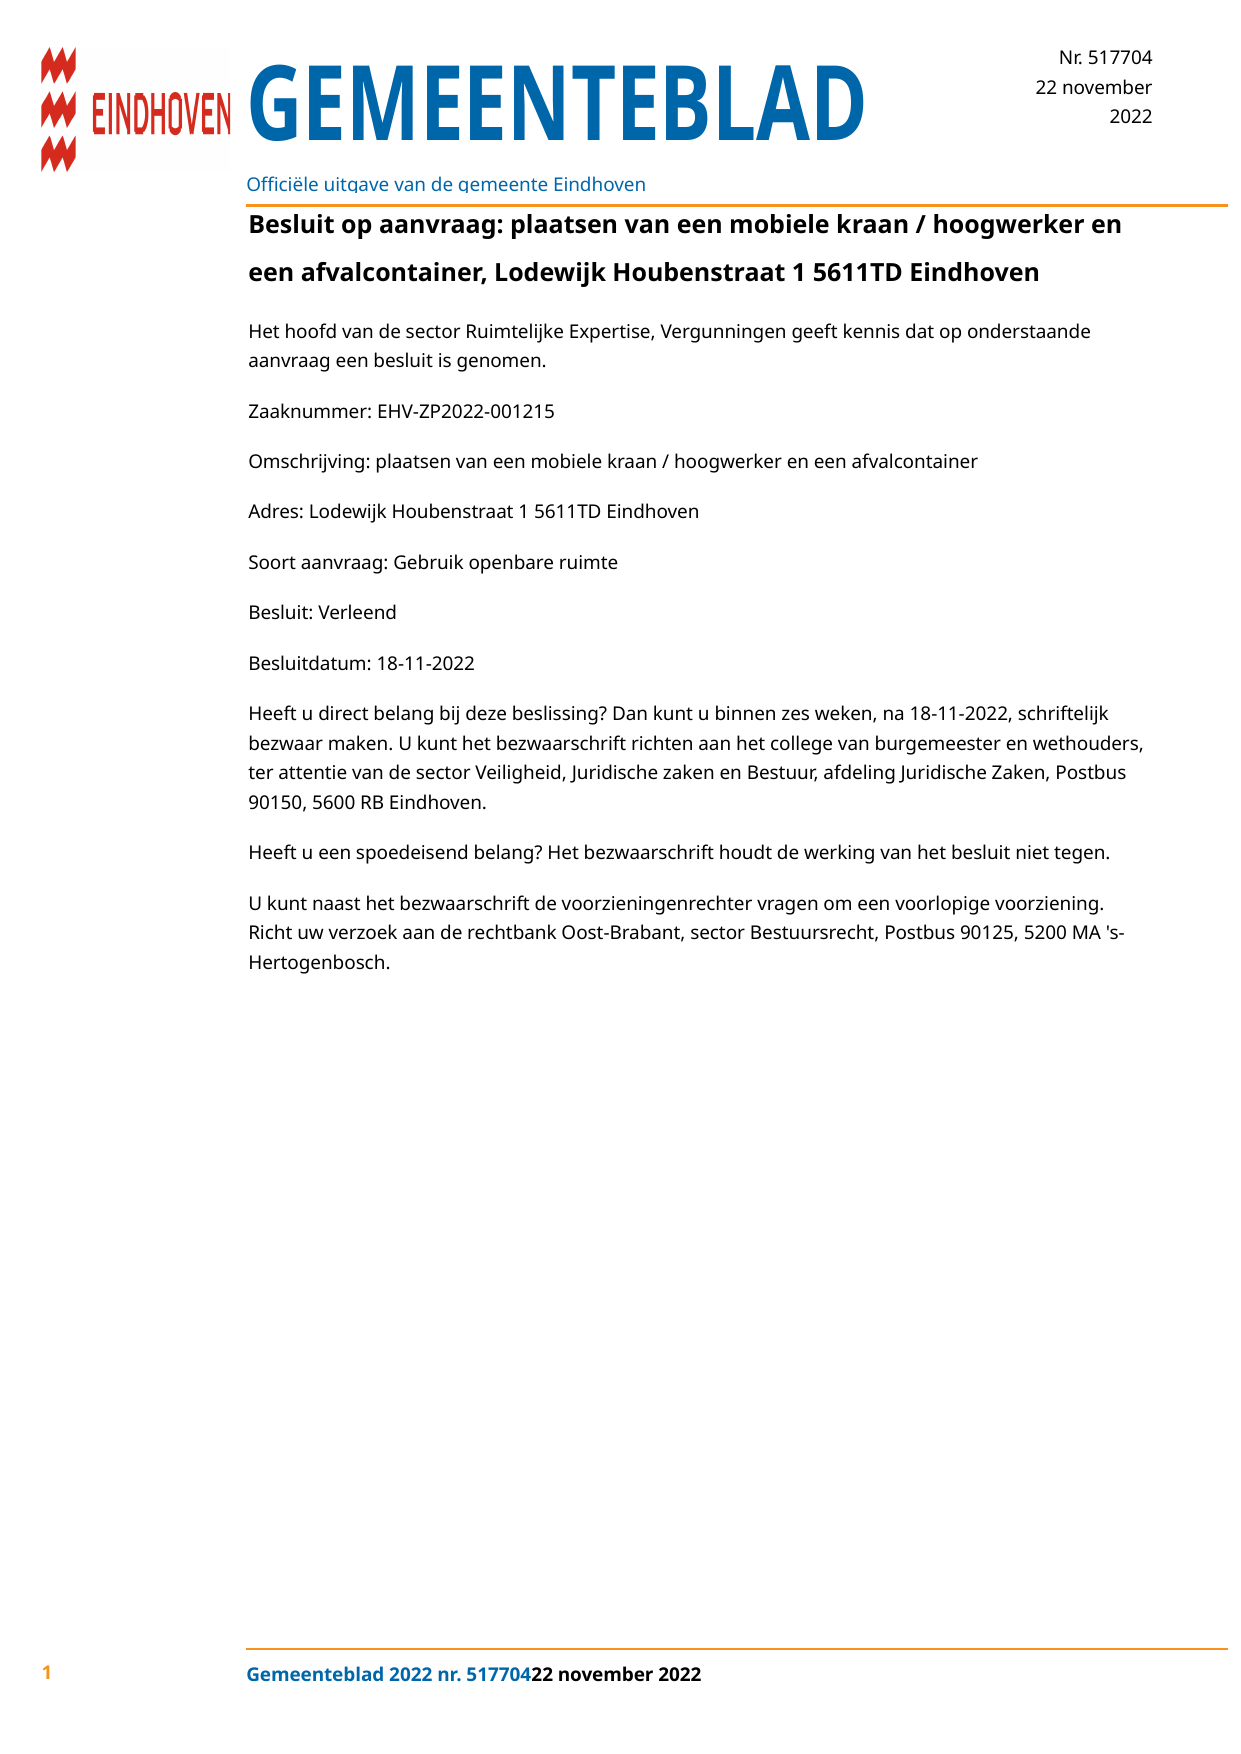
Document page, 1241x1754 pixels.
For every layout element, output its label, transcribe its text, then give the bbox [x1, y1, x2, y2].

text Adres: Lodewijk Houbenstraat 1 5611TD Eindhoven [248, 499, 1152, 524]
text Besluit: Verleend [248, 599, 1152, 625]
text Heeft u direct belang bij deze beslissing? Dan kunt u binnen zes weken, na 18-11-2022, schriftelijk bezwaar maken. U kunt het bezwaarschrift richten aan het college van burgemeester en wethouders, ter attentie van de sector Veiligheid, Juridische zaken en Bestuur, afdeling Juridische Zaken, Postbus 90150, 5600 RB Eindhoven. [248, 700, 1152, 815]
picture [41, 47, 231, 172]
text Besluitdatum: 18-11-2022 [248, 650, 1152, 676]
text Heeft u een spoedeisend belang? Het bezwaarschrift houdt de werking van het besluit niet tegen. [248, 839, 1152, 865]
text U kunt naast het bezwaarschrift de voorzieningenrechter vragen om een voorlopige voorziening. Richt uw verzoek aan de rechtbank Oost-Brabant, sector Bestuursrecht, Postbus 90125, 5200 MA 's-Hertogenbosch. [248, 890, 1152, 975]
text Omschrijving: plaatsen van een mobiele kraan / hoogwerker en een afvalcontainer [248, 448, 1152, 474]
text Soort aanvraag: Gebruik openbare ruimte [248, 549, 1152, 575]
text Zaaknummer: EHV-ZP2022-001215 [248, 398, 1152, 424]
text Het hoofd van de sector Ruimtelijke Expertise, Vergunningen geeft kennis dat op onderstaande aanvraag een besluit is genomen. [248, 318, 1152, 373]
text Besluit op aanvraag: plaatsen van een mobiele kraan / hoogwerker en een afvalcontainer, Lodewijk Houbenstraat 1 5611TD Eindhoven [248, 207, 1152, 288]
